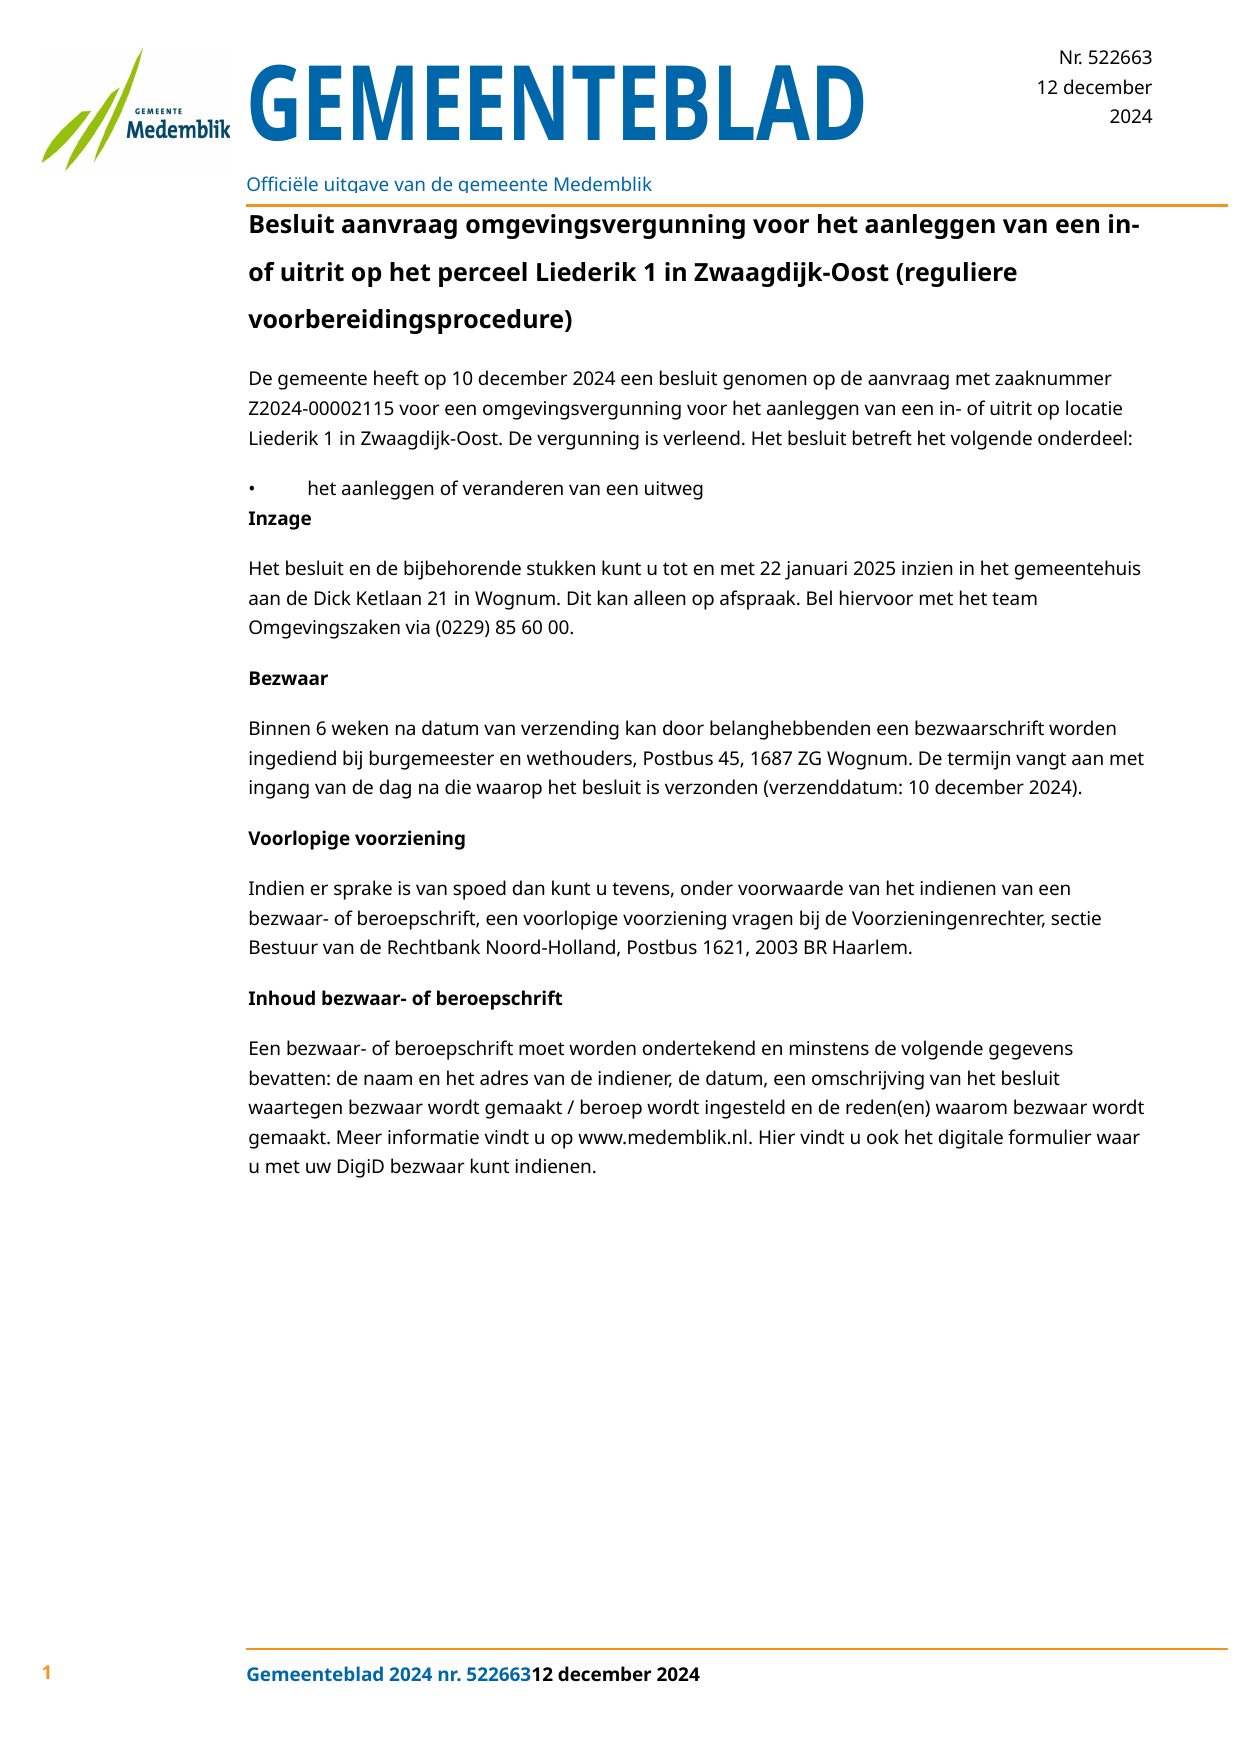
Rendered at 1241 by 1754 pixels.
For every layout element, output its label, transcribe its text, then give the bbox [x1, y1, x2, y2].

text Bezwaar [248, 665, 1152, 690]
list het aanleggen of veranderen van een uitweg [248, 475, 1152, 501]
text Inzage [248, 505, 1152, 530]
text Inhoud bezwaar- of beroepschrift [248, 985, 1152, 1010]
text De gemeente heeft op 10 december 2024 een besluit genomen op de aanvraag met zaaknummer Z2024-00002115 voor een omgevingsvergunning voor het aanleggen van een in- of uitrit op locatie Liederik 1 in Zwaagdijk-Oost. De vergunning is verleend. Het besluit betreft het volgende onderdeel: [248, 366, 1152, 450]
text Indien er sprake is van spoed dan kunt u tevens, onder voorwaarde van het indienen van een bezwaar- of beroepschrift, een voorlopige voorziening vragen bij de Voorzieningenrechter, sectie Bestuur van de Rechtbank Noord-Holland, Postbus 1621, 2003 BR Haarlem. [248, 875, 1152, 960]
text Het besluit en de bijbehorende stukken kunt u tot en met 22 januari 2025 inzien in het gemeentehuis aan de Dick Ketlaan 21 in Wognum. Dit kan alleen op afspraak. Bel hiervoor met het team Omgevingszaken via (0229) 85 60 00. [248, 555, 1152, 640]
text Binnen 6 weken na datum van verzending kan door belanghebbenden een bezwaarschrift worden ingediend bij burgemeester en wethouders, Postbus 45, 1687 ZG Wognum. De termijn vangt aan met ingang van de dag na die waarop het besluit is verzonden (verzenddatum: 10 december 2024). [248, 715, 1152, 800]
text Besluit aanvraag omgevingsvergunning voor het aanleggen van een in- of uitrit op het perceel Liederik 1 in Zwaagdijk-Oost (reguliere voorbereidingsprocedure) [248, 207, 1152, 336]
text Voorlopige voorziening [248, 825, 1152, 850]
picture [41, 47, 231, 172]
text Een bezwaar- of beroepschrift moet worden ondertekend en minstens de volgende gegevens bevatten: de naam en het adres van de indiener, de datum, een omschrijving van het besluit waartegen bezwaar wordt gemaakt / beroep wordt ingesteld en de reden(en) waarom bezwaar wordt gemaakt. Meer informatie vindt u op www.medemblik.nl. Hier vindt u ook het digitale formulier waar u met uw DigiD bezwaar kunt indienen. [248, 1035, 1152, 1179]
